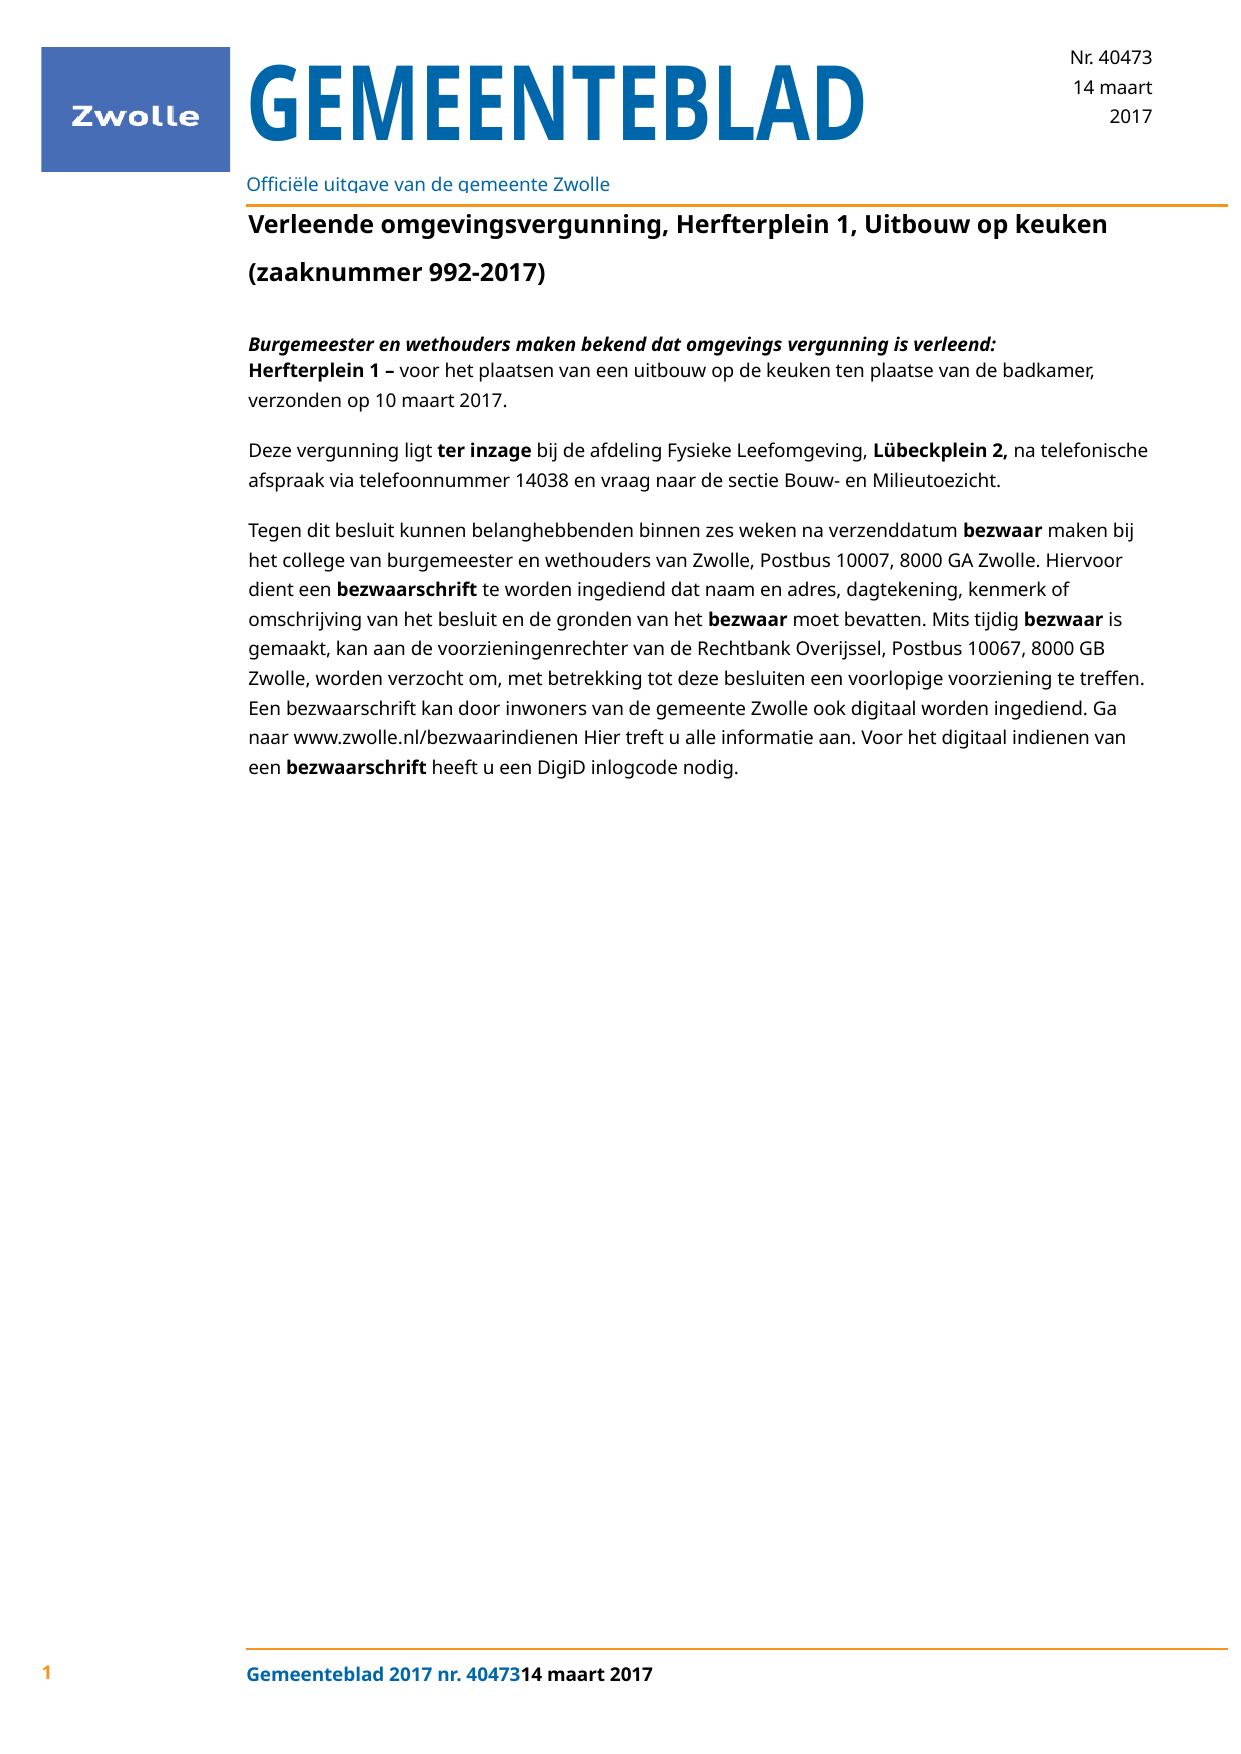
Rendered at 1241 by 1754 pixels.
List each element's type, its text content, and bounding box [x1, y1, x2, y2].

text Verleende omgevingsvergunning, Herfterplein 1, Uitbouw op keuken (zaaknummer 992-2017) [248, 207, 1152, 288]
text Burgemeester en wethouders maken bekend dat omgevings vergunning is verleend: [248, 331, 1152, 357]
text Herfterplein 1 – voor het plaatsen van een uitbouw op de keuken ten plaatse van de badkamer, verzonden op 10 maart 2017. [248, 357, 1152, 412]
text Deze vergunning ligt ter inzage bij de afdeling Fysieke Leefomgeving, Lübeckplein 2, na telefonische afspraak via telefoonnummer 14038 en vraag naar de sectie Bouw- en Milieutoezicht. [248, 437, 1152, 492]
picture [41, 47, 231, 172]
text Tegen dit besluit kunnen belanghebbenden binnen zes weken na verzenddatum bezwaar maken bij het college van burgemeester en wethouders van Zwolle, Postbus 10007, 8000 GA Zwolle. Hiervoor dient een bezwaarschrift te worden ingediend dat naam en adres, dagtekening, kenmerk of omschrijving van het besluit en de gronden van het bezwaar moet bevatten. Mits tijdig bezwaar is gemaakt, kan aan de voorzieningenrechter van de Rechtbank Overijssel, Postbus 10067, 8000 GB Zwolle, worden verzocht om, met betrekking tot deze besluiten een voorlopige voorziening te treffen. Een bezwaarschrift kan door inwoners van de gemeente Zwolle ook digitaal worden ingediend. Ga naar www.zwolle.nl/bezwaarindienen Hier treft u alle informatie aan. Voor het digitaal indienen van een bezwaarschrift heeft u een DigiD inlogcode nodig. [248, 517, 1152, 779]
